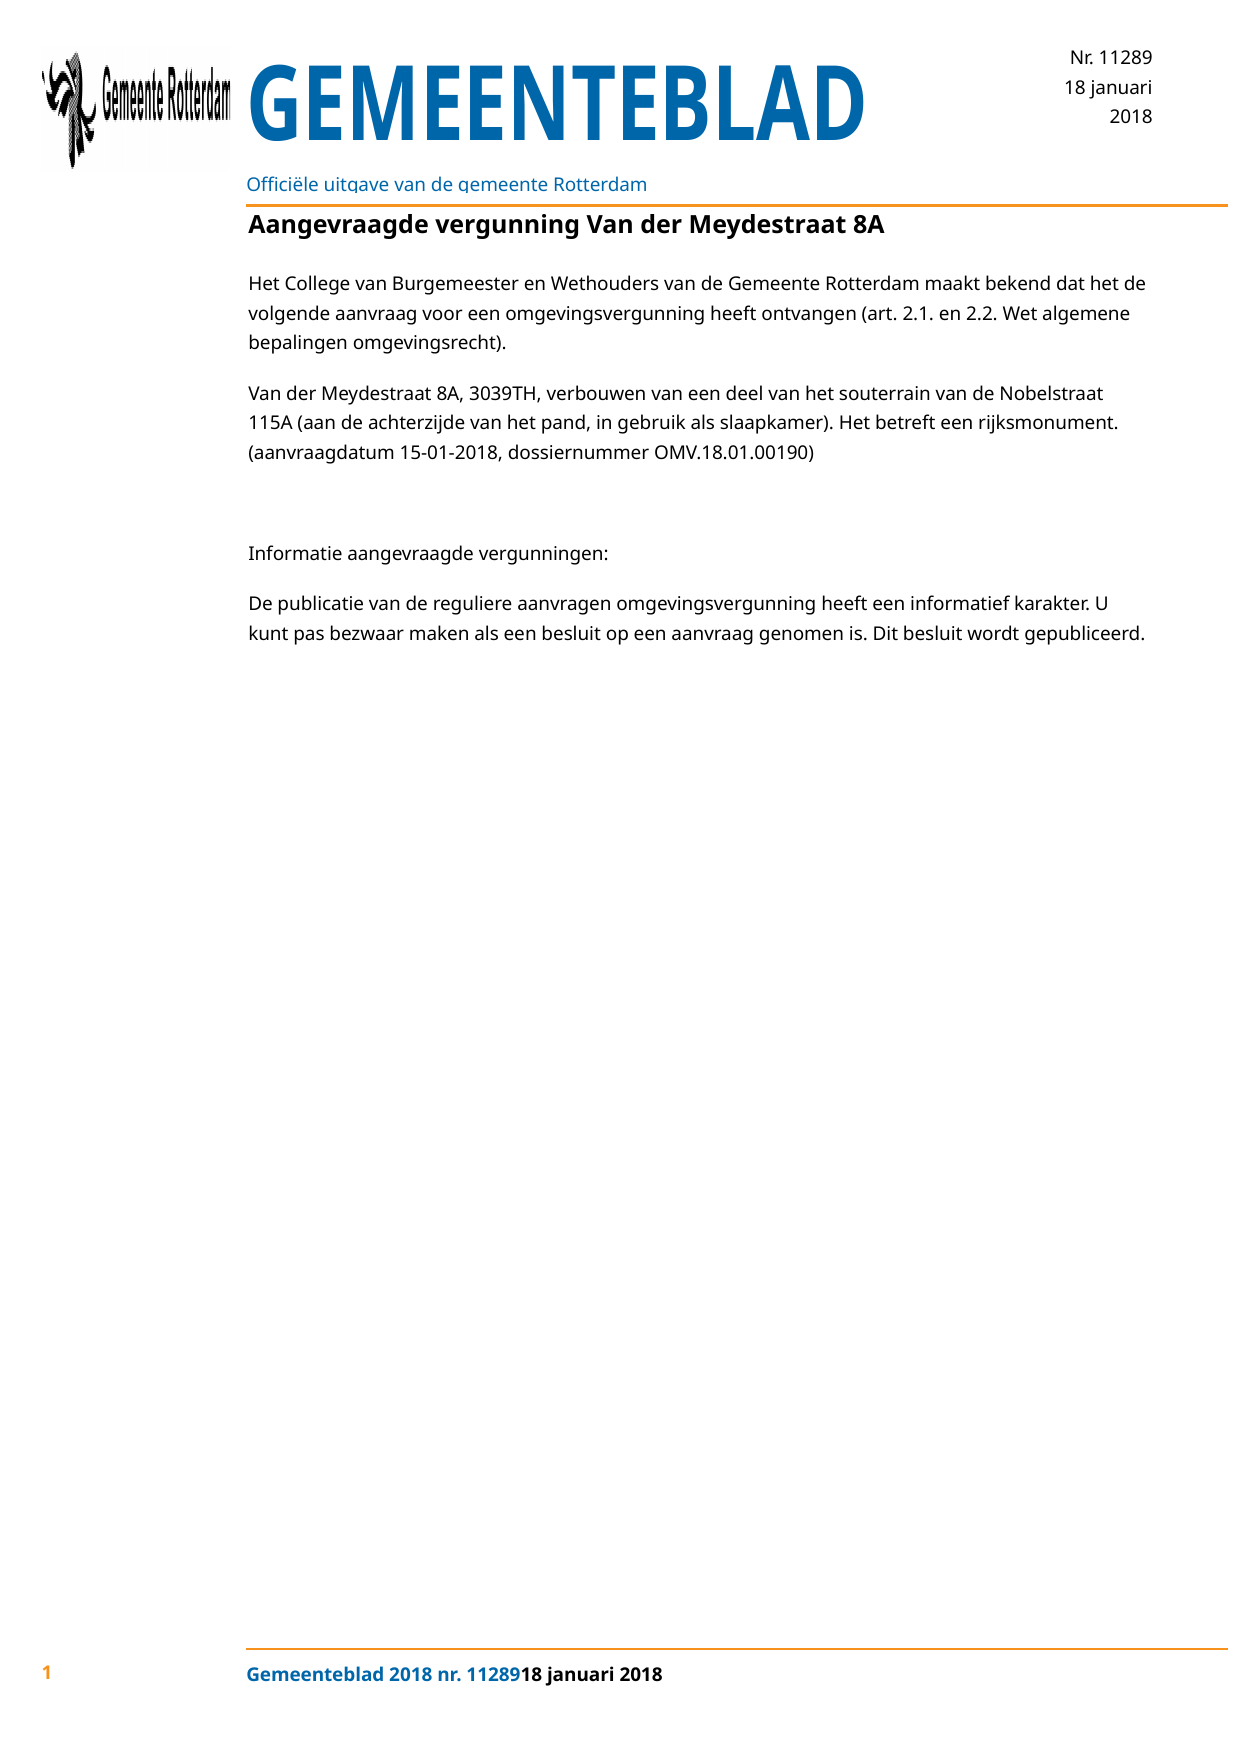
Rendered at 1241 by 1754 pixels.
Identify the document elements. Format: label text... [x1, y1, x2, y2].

text Van der Meydestraat 8A, 3039TH, verbouwen van een deel van het souterrain van de Nobelstraat 115A (aan de achterzijde van het pand, in gebruik als slaapkamer). Het betreft een rijksmonument. (aanvraagdatum 15-01-2018, dossiernummer OMV.18.01.00190) [248, 380, 1152, 465]
text Informatie aangevraagde vergunningen: [248, 540, 1152, 566]
picture [41, 47, 231, 172]
text Aangevraagde vergunning Van der Meydestraat 8A [248, 207, 1152, 241]
text Het College van Burgemeester en Wethouders van de Gemeente Rotterdam maakt bekend dat het de volgende aanvraag voor een omgevingsvergunning heeft ontvangen (art. 2.1. en 2.2. Wet algemene bepalingen omgevingsrecht). [248, 270, 1152, 355]
text De publicatie van de reguliere aanvragen omgevingsvergunning heeft een informatief karakter. U kunt pas bezwaar maken als een besluit op een aanvraag genomen is. Dit besluit wordt gepubliceerd. [248, 590, 1152, 646]
